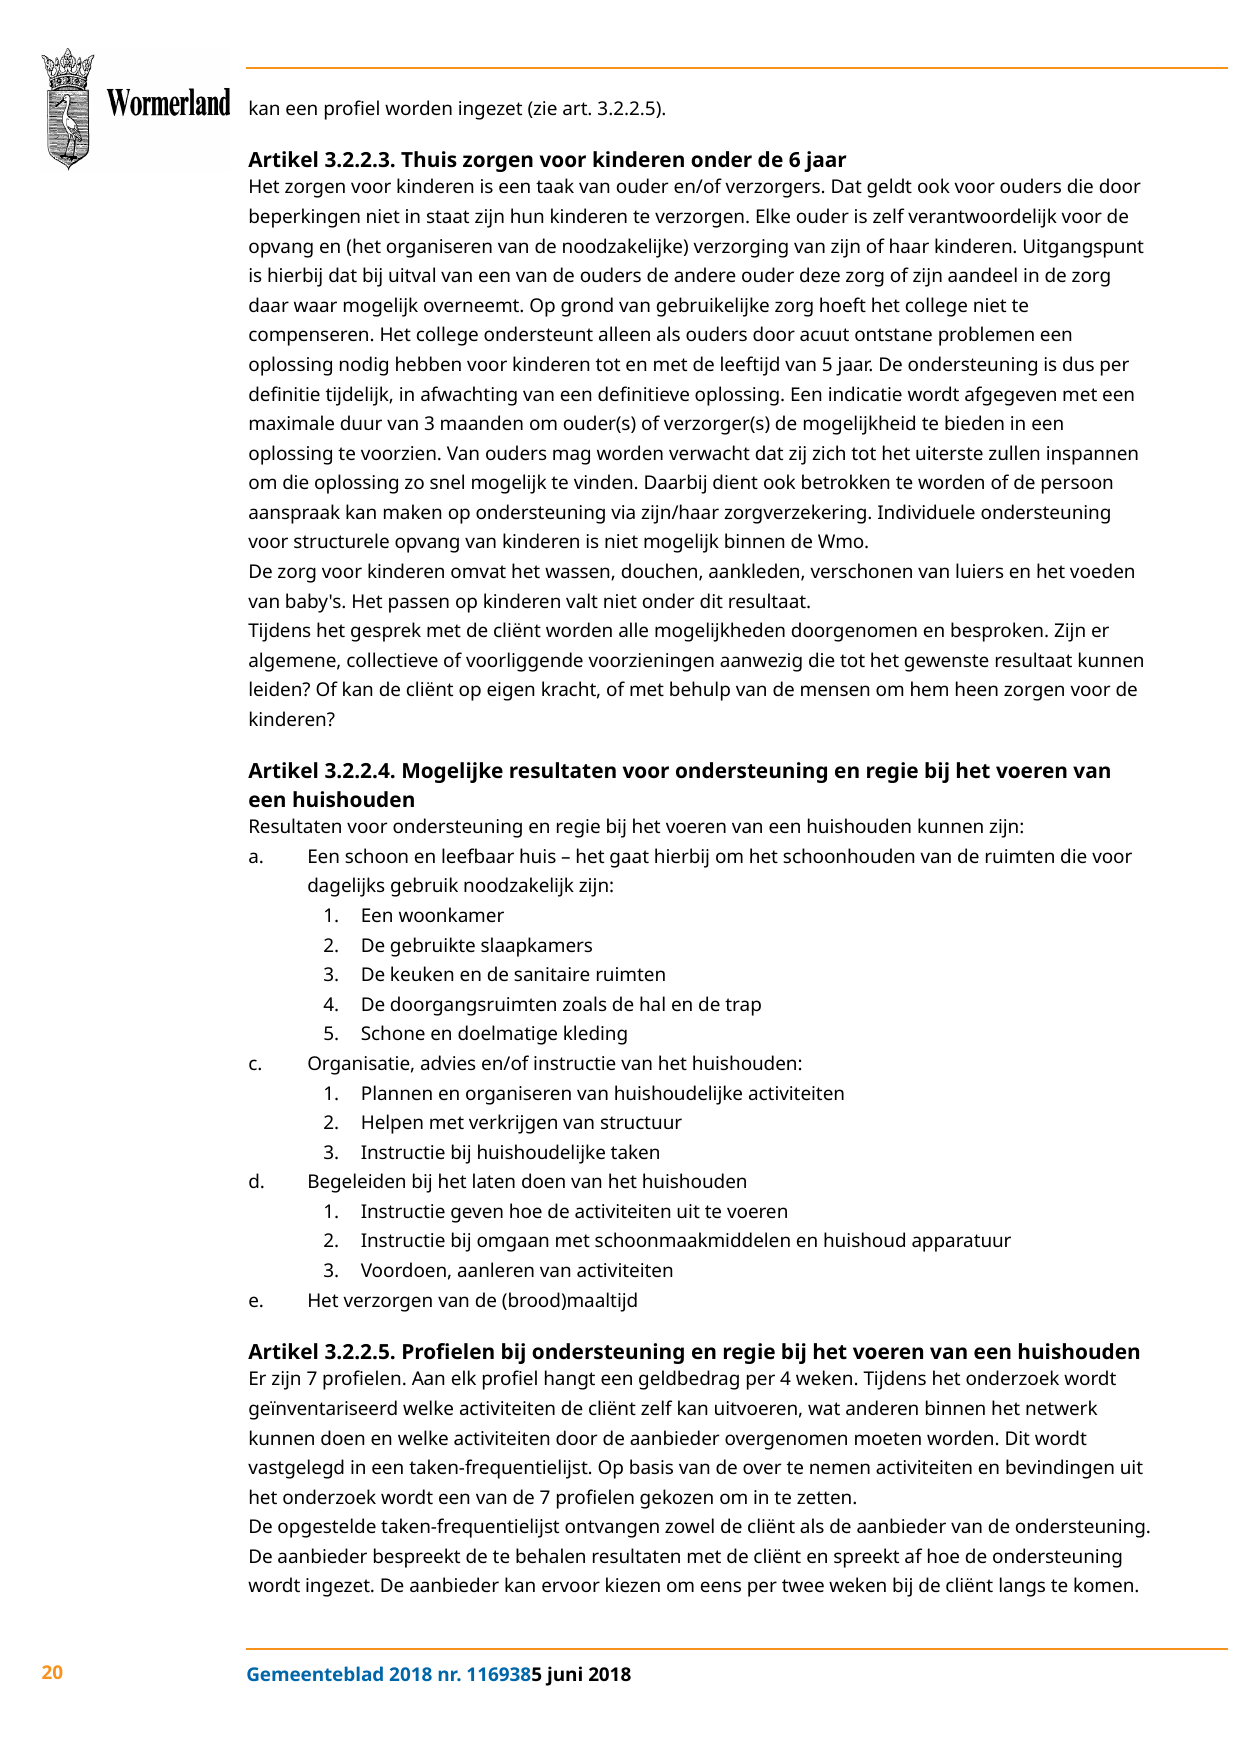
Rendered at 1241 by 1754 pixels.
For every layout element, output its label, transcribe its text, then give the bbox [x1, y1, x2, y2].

list Instructie bij huishoudelijke taken [323, 1139, 1152, 1164]
list Begeleiden bij het laten doen van het huishouden [248, 1168, 1152, 1194]
list Voordoen, aanleren van activiteiten [323, 1257, 1152, 1283]
list De gebruikte slaapkamers [323, 932, 1152, 957]
list Het verzorgen van de (brood)maaltijd [248, 1287, 1152, 1312]
list De doorgangsruimten zoals de hal en de trap [323, 991, 1152, 1017]
text Er zijn 7 profielen. Aan elk profiel hangt een geldbedrag per 4 weken. Tijdens het onderzoek wordt geïnventariseerd welke activiteiten de cliënt zelf kan uitvoeren, wat anderen binnen het netwerk kunnen doen en welke activiteiten door de aanbieder overgenomen moeten worden. Dit wordt vastgelegd in een taken-frequentielijst. Op basis van de over te nemen activiteiten en bevindingen uit het onderzoek wordt een van de 7 profielen gekozen om in te zetten. [248, 1366, 1152, 1510]
picture [41, 47, 231, 172]
list De keuken en de sanitaire ruimten [323, 961, 1152, 987]
list Schone en doelmatige kleding [323, 1021, 1152, 1046]
text De opgestelde taken-frequentielijst ontvangen zowel de cliënt als de aanbieder van de ondersteuning. De aanbieder bespreekt de te behalen resultaten met de cliënt en spreekt af hoe de ondersteuning wordt ingezet. De aanbieder kan ervoor kiezen om eens per twee weken bij de cliënt langs te komen. [248, 1513, 1152, 1598]
text De zorg voor kinderen omvat het wassen, douchen, aankleden, verschonen van luiers en het voeden van baby's. Het passen op kinderen valt niet onder dit resultaat. [248, 558, 1152, 613]
text kan een profiel worden ingezet (zie art. 3.2.2.5). [248, 95, 1152, 121]
list Plannen en organiseren van huishoudelijke activiteiten [323, 1080, 1152, 1105]
list Helpen met verkrijgen van structuur [323, 1109, 1152, 1135]
list Organisatie, advies en/of instructie van het huishouden: [248, 1050, 1152, 1076]
text Artikel 3.2.2.4. Mogelijke resultaten voor ondersteuning en regie bij het voeren van een huishouden [248, 757, 1152, 813]
list Een woonkamer [323, 902, 1152, 928]
text Artikel 3.2.2.3. Thuis zorgen voor kinderen onder de 6 jaar [248, 145, 1152, 174]
text Tijdens het gesprek met de cliënt worden alle mogelijkheden doorgenomen en besproken. Zijn er algemene, collectieve of voorliggende voorzieningen aanwezig die tot het gewenste resultaat kunnen leiden? Of kan de cliënt op eigen kracht, of met behulp van de mensen om hem heen zorgen voor de kinderen? [248, 617, 1152, 732]
text Het zorgen voor kinderen is een taak van ouder en/of verzorgers. Dat geldt ook voor ouders die door beperkingen niet in staat zijn hun kinderen te verzorgen. Elke ouder is zelf verantwoordelijk voor de opvang en (het organiseren van de noodzakelijke) verzorging van zijn of haar kinderen. Uitgangspunt is hierbij dat bij uitval van een van de ouders de andere ouder deze zorg of zijn aandeel in de zorg daar waar mogelijk overneemt. Op grond van gebruikelijke zorg hoeft het college niet te compenseren. Het college ondersteunt alleen als ouders door acuut ontstane problemen een oplossing nodig hebben voor kinderen tot en met de leeftijd van 5 jaar. De ondersteuning is dus per definitie tijdelijk, in afwachting van een definitieve oplossing. Een indicatie wordt afgegeven met een maximale duur van 3 maanden om ouder(s) of verzorger(s) de mogelijkheid te bieden in een oplossing te voorzien. Van ouders mag worden verwacht dat zij zich tot het uiterste zullen inspannen om die oplossing zo snel mogelijk te vinden. Daarbij dient ook betrokken te worden of de persoon aanspraak kan maken op ondersteuning via zijn/haar zorgverzekering. Individuele ondersteuning voor structurele opvang van kinderen is niet mogelijk binnen de Wmo. [248, 174, 1152, 554]
list Een schoon en leefbaar huis – het gaat hierbij om het schoonhouden van de ruimten die voor dagelijks gebruik noodzakelijk zijn: [248, 843, 1152, 898]
text Artikel 3.2.2.5. Profielen bij ondersteuning en regie bij het voeren van een huishouden [248, 1337, 1152, 1366]
text Resultaten voor ondersteuning en regie bij het voeren van een huishouden kunnen zijn: [248, 813, 1152, 839]
list Instructie bij omgaan met schoonmaakmiddelen en huishoud apparatuur [323, 1228, 1152, 1253]
list Instructie geven hoe de activiteiten uit te voeren [323, 1198, 1152, 1224]
